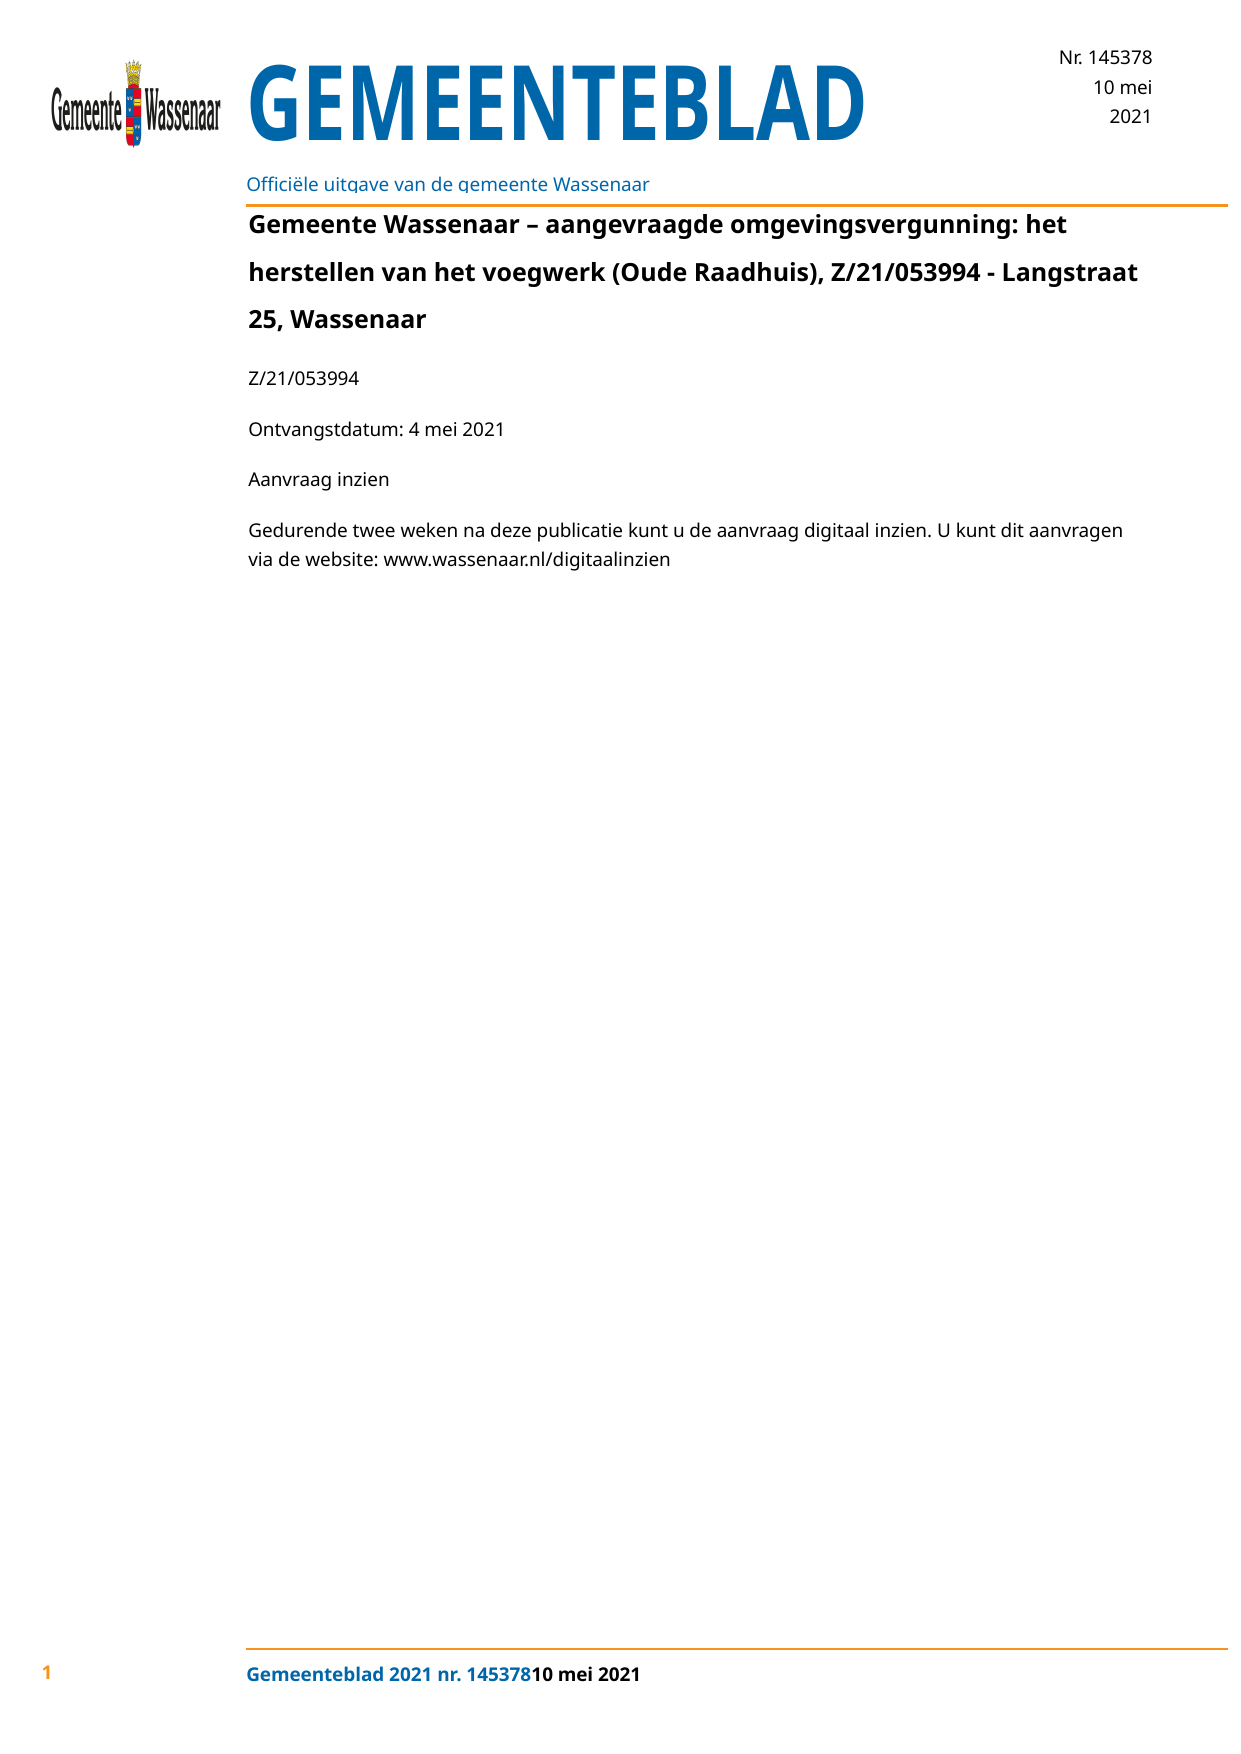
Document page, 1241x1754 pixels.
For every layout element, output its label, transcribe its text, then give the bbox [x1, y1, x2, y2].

text Z/21/053994 [248, 366, 1152, 391]
picture [41, 47, 231, 172]
text Ontvangstdatum: 4 mei 2021 [248, 416, 1152, 442]
text Gemeente Wassenaar – aangevraagde omgevingsvergunning: het herstellen van het voegwerk (Oude Raadhuis), Z/21/053994 - Langstraat 25, Wassenaar [248, 207, 1152, 336]
text Gedurende twee weken na deze publicatie kunt u de aanvraag digitaal inzien. U kunt dit aanvragen via de website: www.wassenaar.nl/digitaalinzien [248, 517, 1152, 572]
text Aanvraag inzien [248, 466, 1152, 492]
